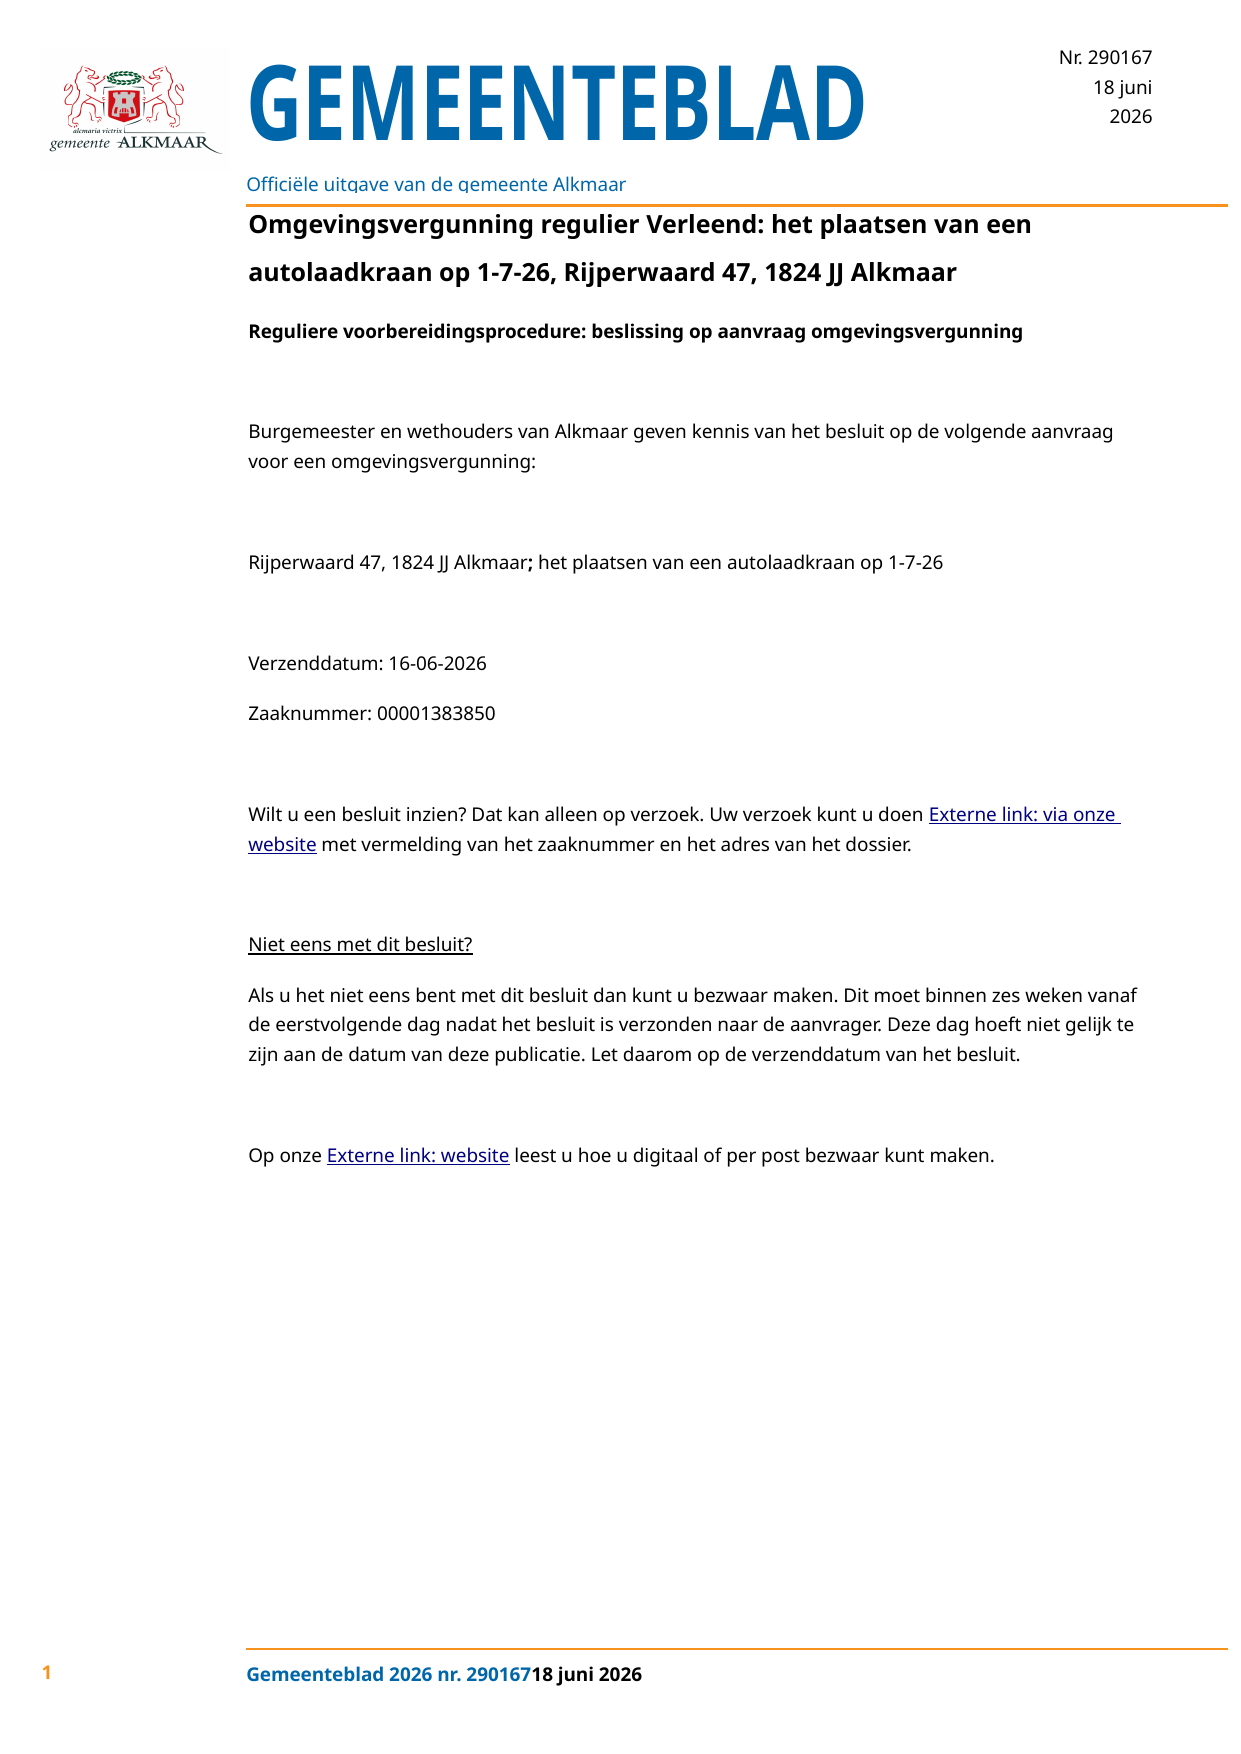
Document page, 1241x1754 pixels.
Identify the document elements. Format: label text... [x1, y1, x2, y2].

text Omgevingsvergunning regulier Verleend: het plaatsen van een autolaadkraan op 1-7-26, Rijperwaard 47, 1824 JJ Alkmaar [248, 207, 1152, 288]
picture [41, 47, 231, 172]
text Wilt u een besluit inzien? Dat kan alleen op verzoek. Uw verzoek kunt u doen Externe link: via onze website met vermelding van het zaaknummer en het adres van het dossier. [248, 801, 1152, 857]
text Rijperwaard 47, 1824 JJ Alkmaar; het plaatsen van een autolaadkraan op 1-7-26 [248, 549, 1152, 575]
text Als u het niet eens bent met dit besluit dan kunt u bezwaar maken. Dit moet binnen zes weken vanaf de eerstvolgende dag nadat het besluit is verzonden naar de aanvrager. Deze dag hoeft niet gelijk te zijn aan de datum van deze publicatie. Let daarom op de verzenddatum van het besluit. [248, 982, 1152, 1067]
text Reguliere voorbereidingsprocedure: beslissing op aanvraag omgevingsvergunning [248, 318, 1152, 344]
text Verzenddatum: 16-06-2026 [248, 650, 1152, 676]
text Niet eens met dit besluit? [248, 932, 1152, 957]
text Zaaknummer: 00001383850 [248, 700, 1152, 726]
text Burgemeester en wethouders van Alkmaar geven kennis van het besluit op de volgende aanvraag voor een omgevingsvergunning: [248, 419, 1152, 474]
text Op onze Externe link: website leest u hoe u digitaal of per post bezwaar kunt maken. [248, 1142, 1152, 1168]
